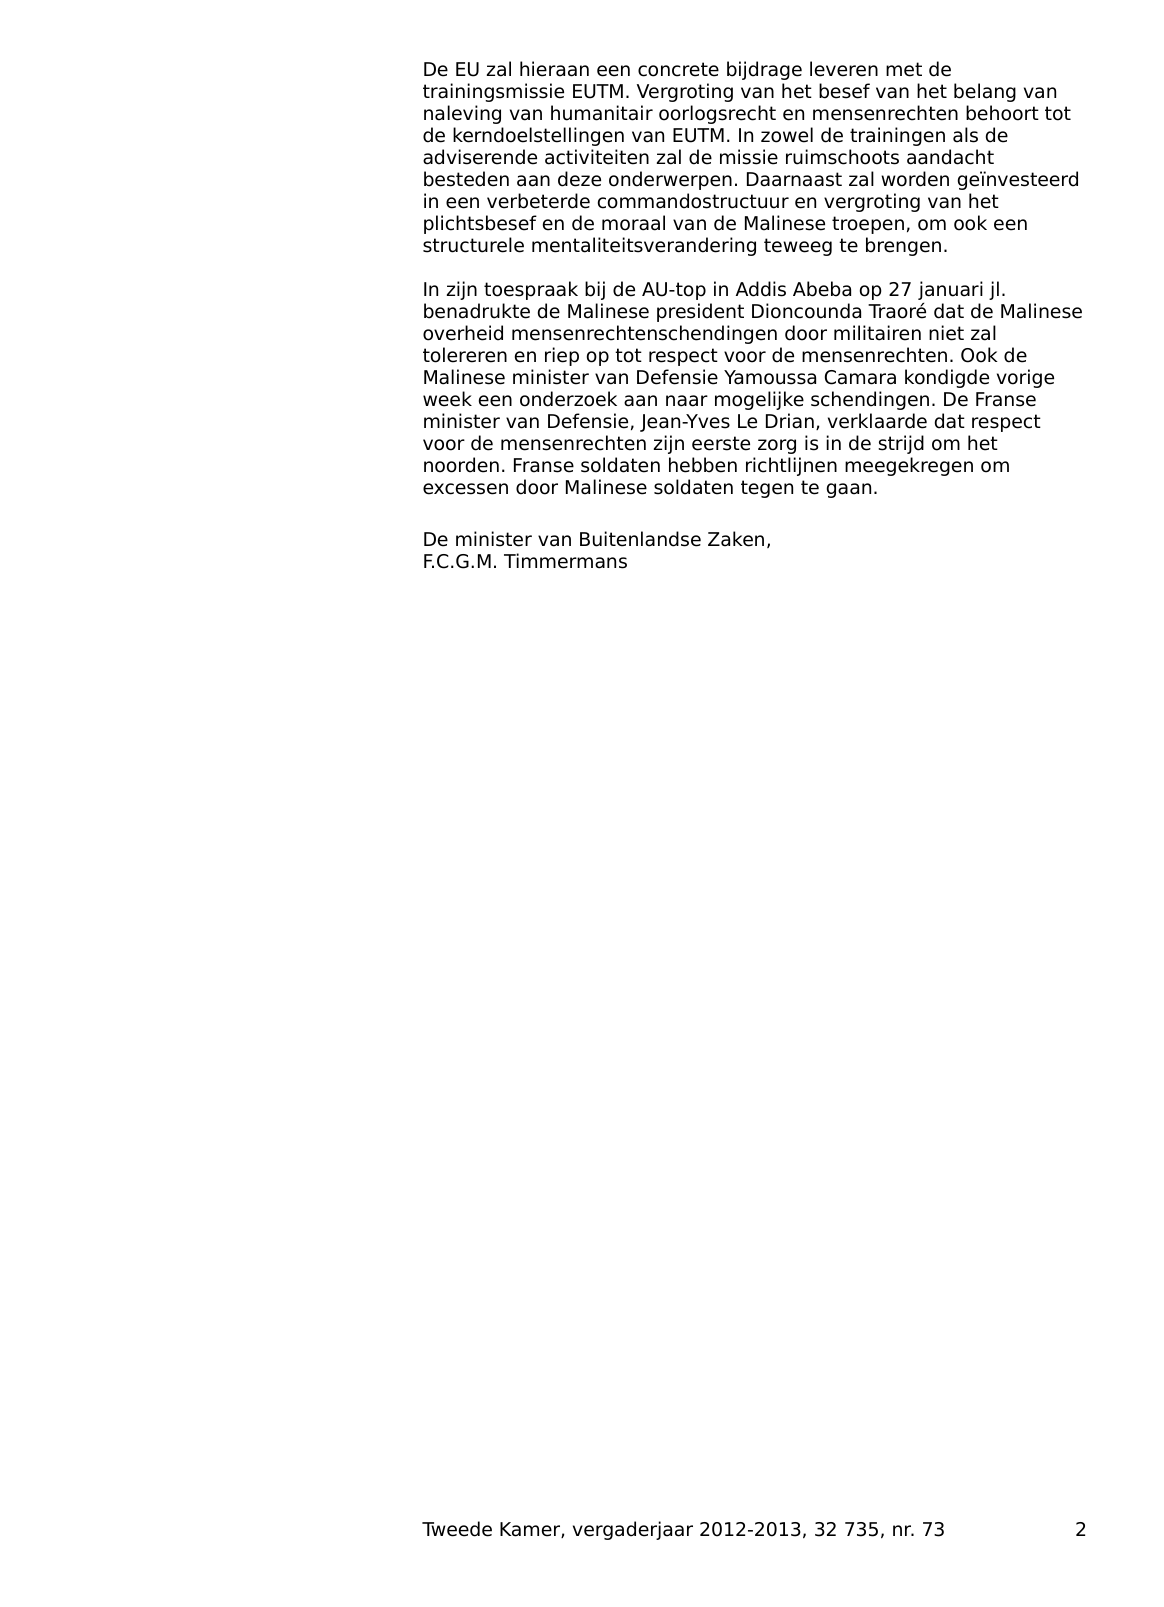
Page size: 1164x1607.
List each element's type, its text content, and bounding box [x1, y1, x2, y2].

text In zijn toespraak bij de AU-top in Addis Abeba op 27 januari jl. benadrukte de Malinese president Dioncounda Traoré dat de Malinese overheid mensenrechtenschendingen door militairen niet zal tolereren en riep op tot respect voor de mensenrechten. Ook de Malinese minister van Defensie Yamoussa Camara kondigde vorige week een onderzoek aan naar mogelijke schendingen. De Franse minister van Defensie, Jean-Yves Le Drian, verklaarde dat respect voor de mensenrechten zijn eerste zorg is in de strijd om het noorden. Franse soldaten hebben richtlijnen meegekregen om excessen door Malinese soldaten tegen te gaan. [422, 279, 1087, 499]
text De EU zal hieraan een concrete bijdrage leveren met de trainingsmissie EUTM. Vergroting van het besef van het belang van naleving van humanitair oorlogsrecht en mensenrechten behoort tot de kerndoelstellingen van EUTM. In zowel de trainingen als de adviserende activiteiten zal de missie ruimschoots aandacht besteden aan deze onderwerpen. Daarnaast zal worden geïnvesteerd in een verbeterde commandostructuur en vergroting van het plichtsbesef en de moraal van de Malinese troepen, om ook een structurele mentaliteitsverandering teweeg te brengen. [422, 59, 1087, 257]
text De minister van Buitenlandse Zaken, F.C.G.M. Timmermans [422, 529, 1087, 573]
